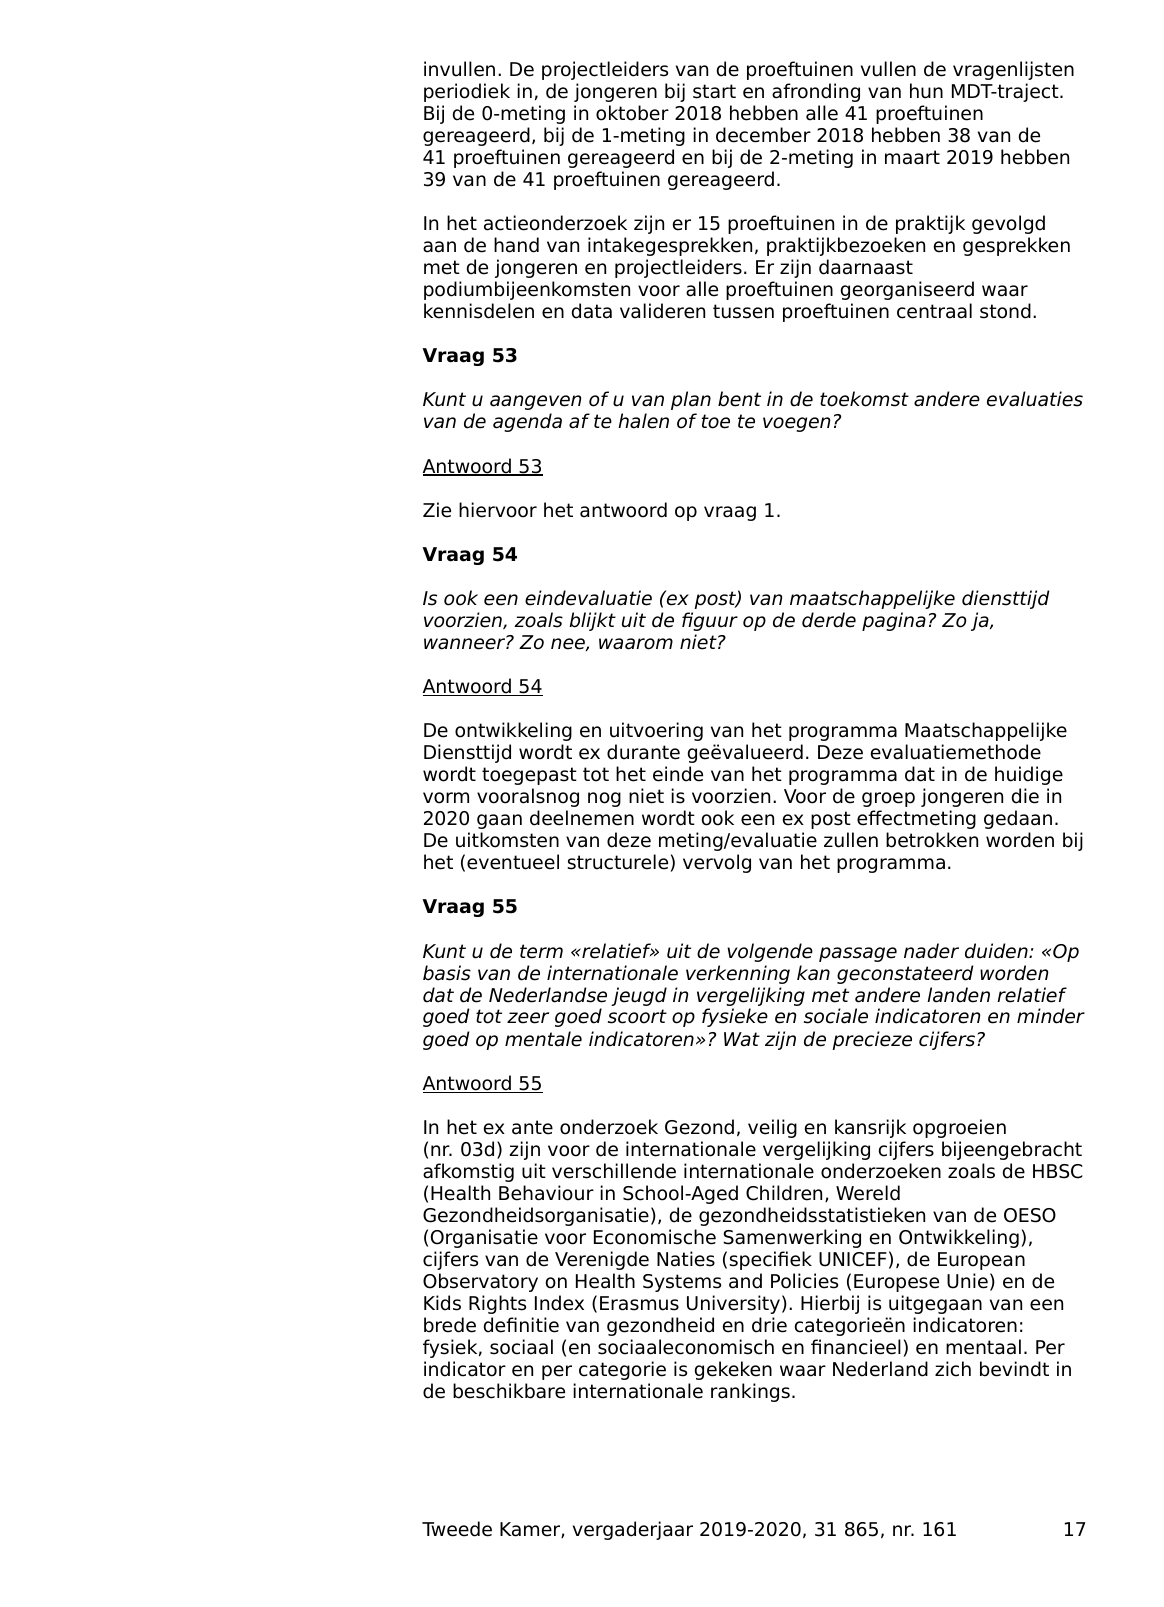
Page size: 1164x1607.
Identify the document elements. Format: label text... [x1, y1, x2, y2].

subtitle Vraag 55 [422, 896, 1087, 918]
text Is ook een eindevaluatie (ex post) van maatschappelijke diensttijd voorzien, zoals blijkt uit de figuur op de derde pagina? Zo ja, wanneer? Zo nee, waarom niet? [422, 588, 1087, 654]
text De ontwikkeling en uitvoering van het programma Maatschappelijke Diensttijd wordt ex durante geëvalueerd. Deze evaluatiemethode wordt toegepast tot het einde van het programma dat in de huidige vorm vooralsnog nog niet is voorzien. Voor de groep jongeren die in 2020 gaan deelnemen wordt ook een ex post effectmeting gedaan. De uitkomsten van deze meting/evaluatie zullen betrokken worden bij het (eventueel structurele) vervolg van het programma. [422, 720, 1087, 874]
text Zie hiervoor het antwoord op vraag 1. [422, 500, 1087, 522]
subtitle Antwoord 53 [422, 456, 1087, 477]
subtitle Antwoord 54 [422, 676, 1087, 698]
subtitle Vraag 54 [422, 544, 1087, 566]
text In het ex ante onderzoek Gezond, veilig en kansrijk opgroeien (nr. 03d) zijn voor de internationale vergelijking cijfers bijeengebracht afkomstig uit verschillende internationale onderzoeken zoals de HBSC (Health Behaviour in School-Aged Children, Wereld Gezondheidsorganisatie), de gezondheidsstatistieken van de OESO (Organisatie voor Economische Samenwerking en Ontwikkeling), cijfers van de Verenigde Naties (specifiek UNICEF), de European Observatory on Health Systems and Policies (Europese Unie) en de Kids Rights Index (Erasmus University). Hierbij is uitgegaan van een brede definitie van gezondheid en drie categorieën indicatoren: fysiek, sociaal (en sociaaleconomisch en financieel) en mentaal. Per indicator en per categorie is gekeken waar Nederland zich bevindt in de beschikbare internationale rankings. [422, 1117, 1087, 1402]
text invullen. De projectleiders van de proeftuinen vullen de vragenlijsten periodiek in, de jongeren bij start en afronding van hun MDT-traject. Bij de 0-meting in oktober 2018 hebben alle 41 proeftuinen gereageerd, bij de 1-meting in december 2018 hebben 38 van de 41 proeftuinen gereageerd en bij de 2-meting in maart 2019 hebben 39 van de 41 proeftuinen gereageerd. [422, 59, 1087, 191]
text Kunt u aangeven of u van plan bent in de toekomst andere evaluaties van de agenda af te halen of toe te voegen? [422, 389, 1087, 433]
text Kunt u de term «relatief» uit de volgende passage nader duiden: «Op basis van de internationale verkenning kan geconstateerd worden dat de Nederlandse jeugd in vergelijking met andere landen relatief goed tot zeer goed scoort op fysieke en sociale indicatoren en minder goed op mentale indicatoren»? Wat zijn de precieze cijfers? [422, 941, 1087, 1050]
subtitle Antwoord 55 [422, 1073, 1087, 1094]
text In het actieonderzoek zijn er 15 proeftuinen in de praktijk gevolgd aan de hand van intakegesprekken, praktijkbezoeken en gesprekken met de jongeren en projectleiders. Er zijn daarnaast podiumbijeenkomsten voor alle proeftuinen georganiseerd waar kennisdelen en data valideren tussen proeftuinen centraal stond. [422, 213, 1087, 323]
subtitle Vraag 53 [422, 345, 1087, 367]
